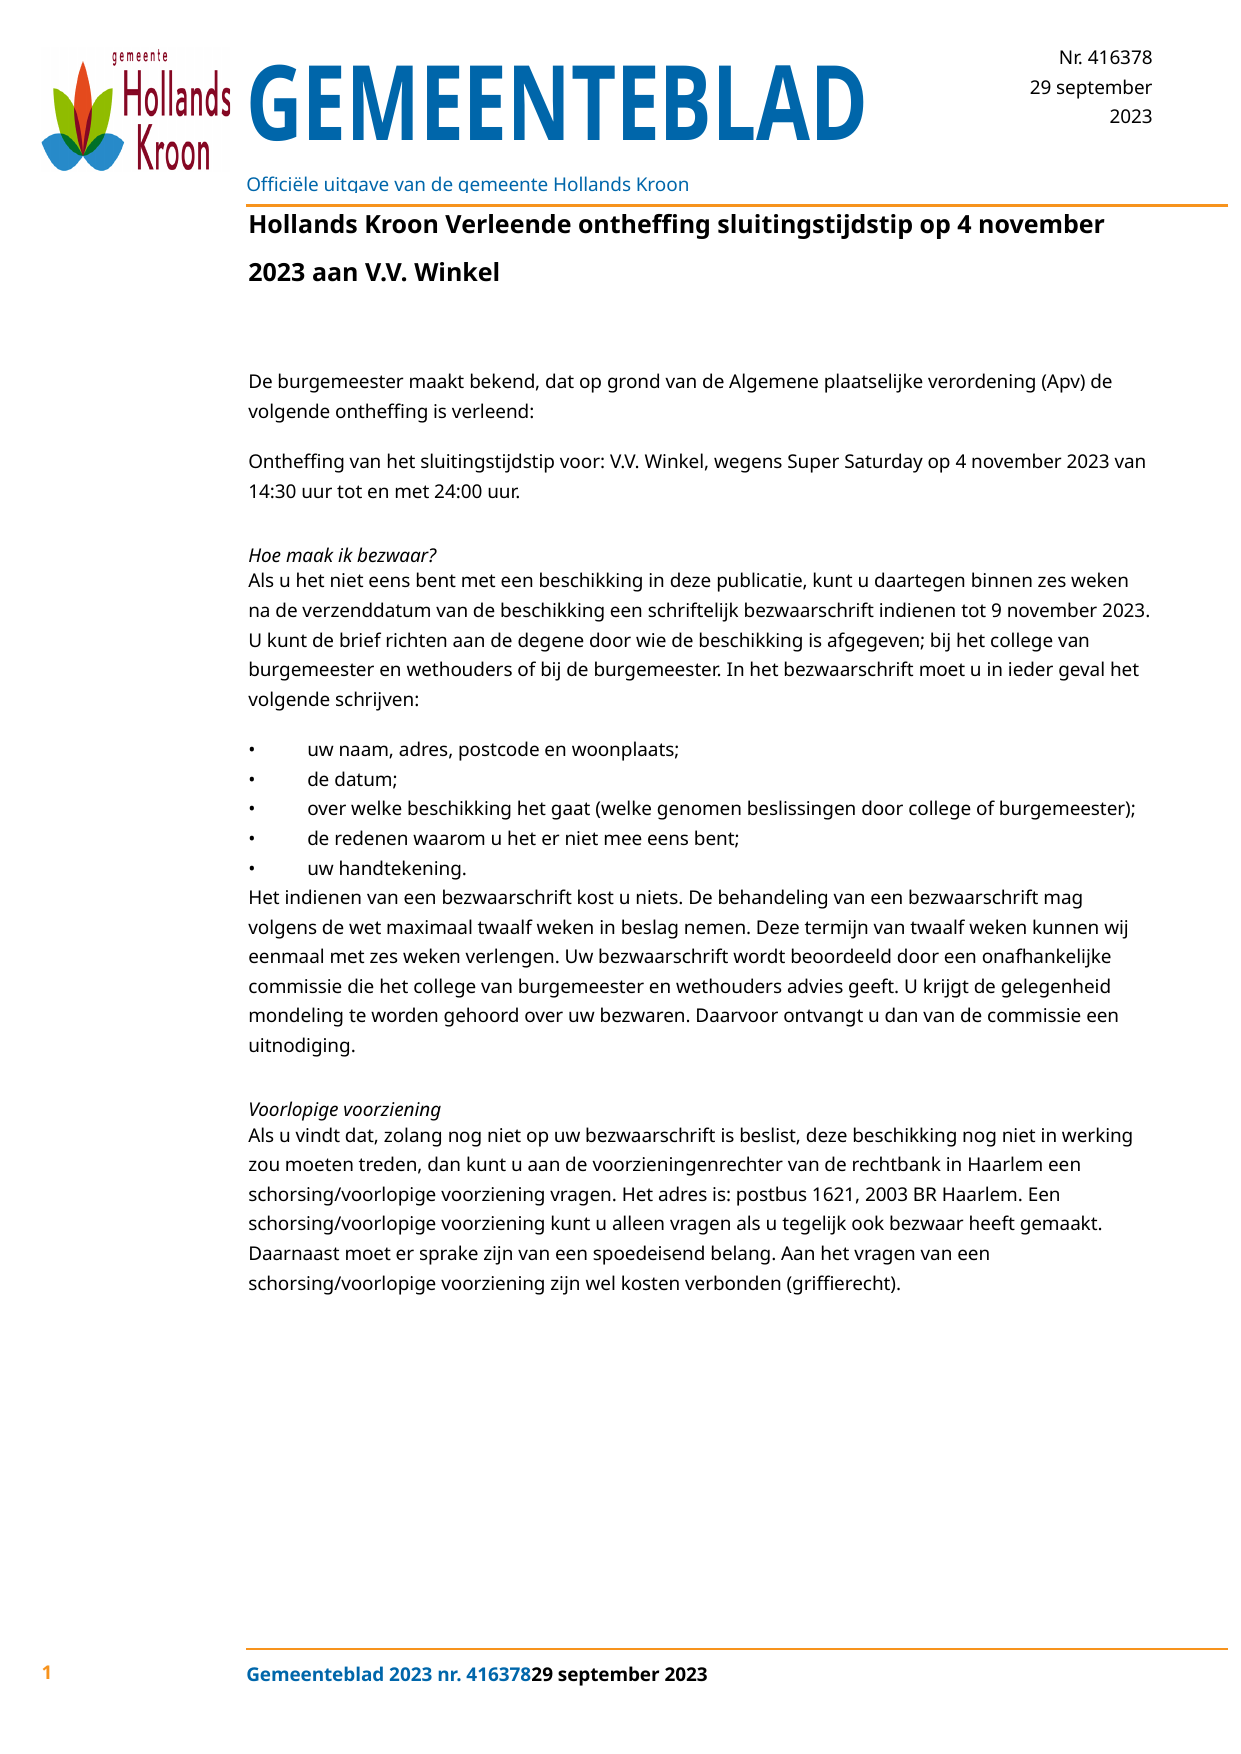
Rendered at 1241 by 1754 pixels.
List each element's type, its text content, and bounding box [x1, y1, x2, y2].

text Als u het niet eens bent met een beschikking in deze publicatie, kunt u daartegen binnen zes weken na de verzenddatum van de beschikking een schriftelijk bezwaarschrift indienen tot 9 november 2023. U kunt de brief richten aan de degene door wie de beschikking is afgegeven; bij het college van burgemeester en wethouders of bij de burgemeester. In het bezwaarschrift moet u in ieder geval het volgende schrijven: [248, 568, 1152, 712]
text Voorlopige voorziening [248, 1096, 1152, 1122]
list de datum; [248, 766, 1152, 792]
list de redenen waarom u het er niet mee eens bent; [248, 825, 1152, 851]
picture [41, 47, 231, 172]
text Hollands Kroon Verleende ontheffing sluitingstijdstip op 4 november 2023 aan V.V. Winkel [248, 207, 1152, 288]
text Het indienen van een bezwaarschrift kost u niets. De behandeling van een bezwaarschrift mag volgens de wet maximaal twaalf weken in beslag nemen. Deze termijn van twaalf weken kunnen wij eenmaal met zes weken verlengen. Uw bezwaarschrift wordt beoordeeld door een onafhankelijke commissie die het college van burgemeester en wethouders advies geeft. U krijgt de gelegenheid mondeling te worden gehoord over uw bezwaren. Daarvoor ontvangt u dan van de commissie een uitnodiging. [248, 884, 1152, 1058]
list uw naam, adres, postcode en woonplaats; [248, 736, 1152, 762]
text Als u vindt dat, zolang nog niet op uw bezwaarschrift is beslist, deze beschikking nog niet in werking zou moeten treden, dan kunt u aan de voorzieningenrechter van de rechtbank in Haarlem een schorsing/voorlopige voorziening vragen. Het adres is: postbus 1621, 2003 BR Haarlem. Een schorsing/voorlopige voorziening kunt u alleen vragen als u tegelijk ook bezwaar heeft gemaakt. Daarnaast moet er sprake zijn van een spoedeisend belang. Aan het vragen van een schorsing/voorlopige voorziening zijn wel kosten verbonden (griffierecht). [248, 1122, 1152, 1296]
text Ontheffing van het sluitingstijdstip voor: V.V. Winkel, wegens Super Saturday op 4 november 2023 van 14:30 uur tot en met 24:00 uur. [248, 448, 1152, 504]
list over welke beschikking het gaat (welke genomen beslissingen door college of burgemeester); [248, 796, 1152, 821]
text Hoe maak ik bezwaar? [248, 542, 1152, 568]
list uw handtekening. [248, 855, 1152, 880]
text De burgemeester maakt bekend, dat op grond van de Algemene plaatselijke verordening (Apv) de volgende ontheffing is verleend: [248, 368, 1152, 424]
